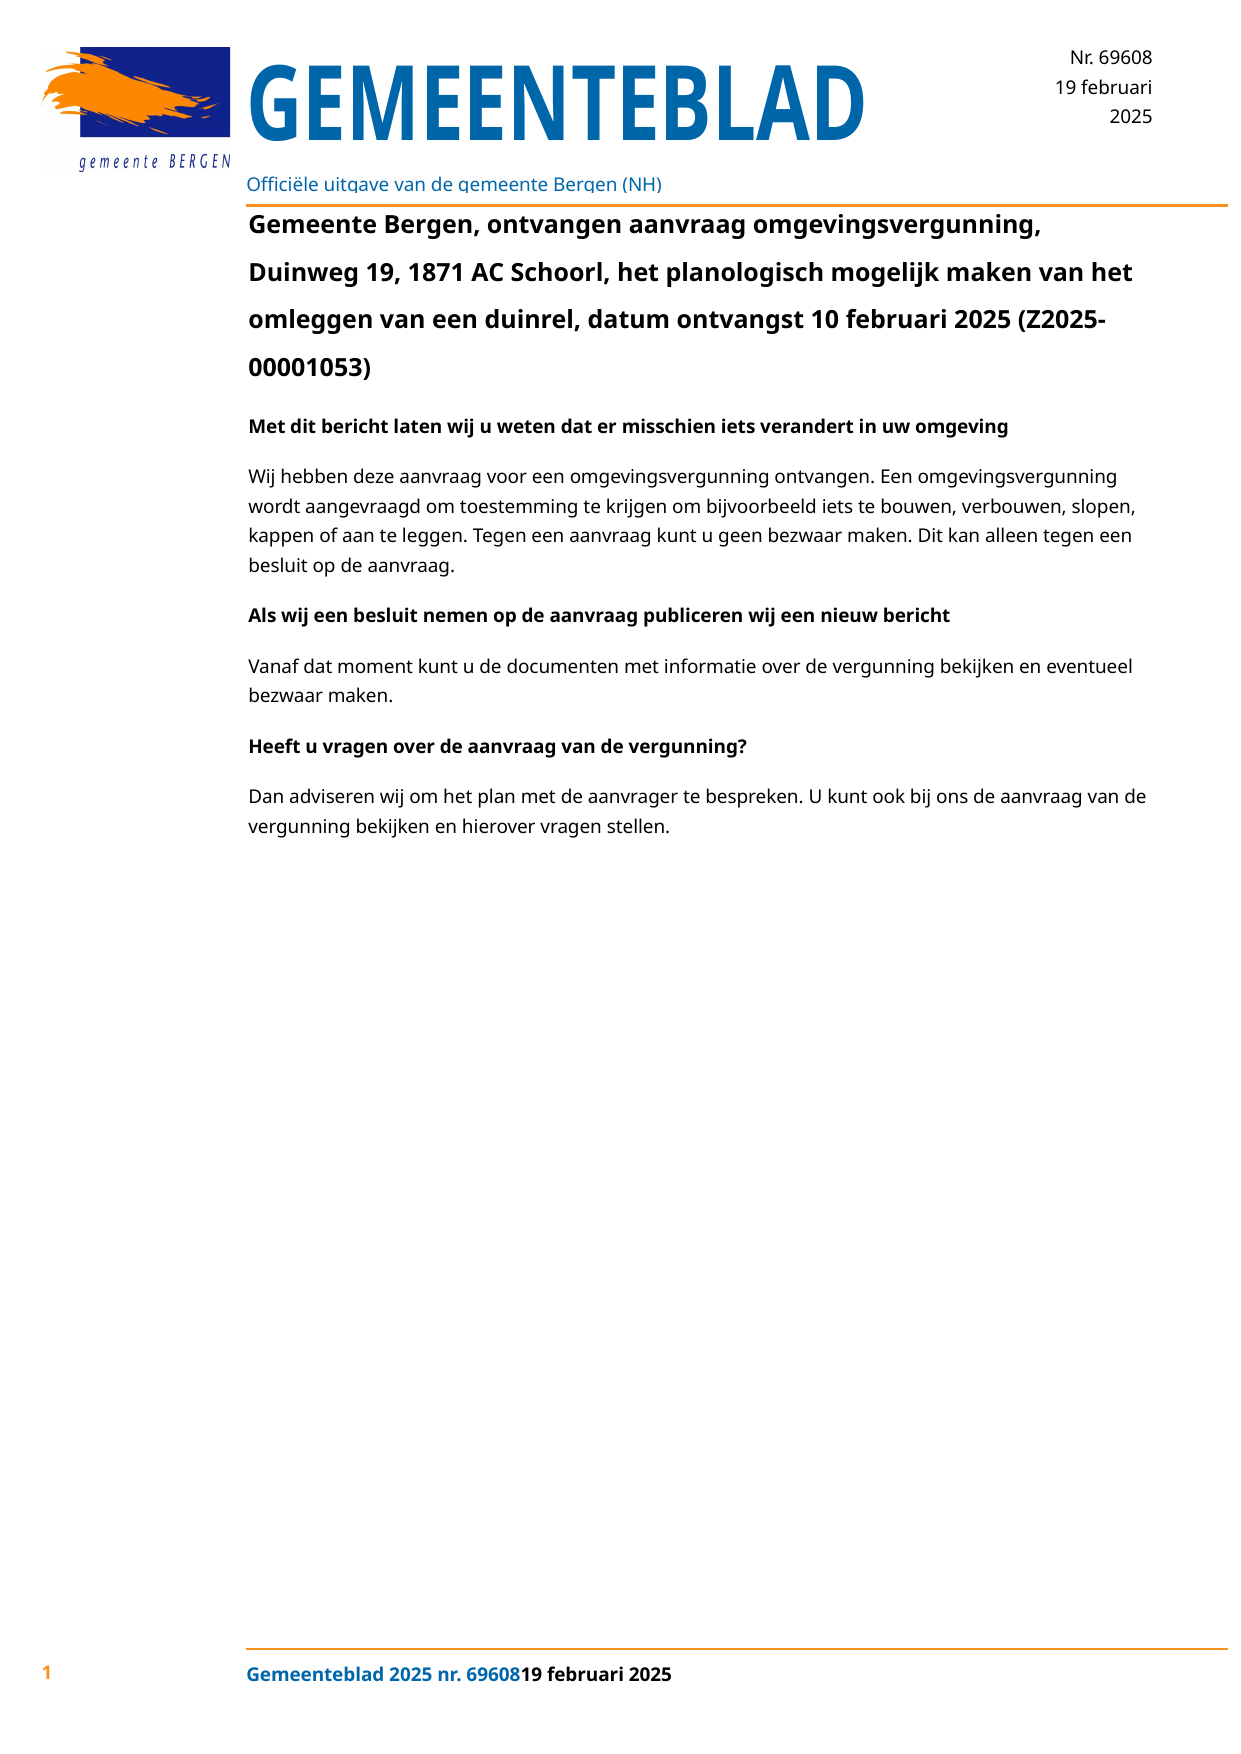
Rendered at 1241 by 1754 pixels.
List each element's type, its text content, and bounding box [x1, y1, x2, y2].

picture [41, 47, 231, 172]
text Vanaf dat moment kunt u de documenten met informatie over de vergunning bekijken en eventueel bezwaar maken. [248, 653, 1152, 708]
text Dan adviseren wij om het plan met de aanvrager te bespreken. U kunt ook bij ons de aanvraag van de vergunning bekijken en hierover vragen stellen. [248, 783, 1152, 839]
text Met dit bericht laten wij u weten dat er misschien iets verandert in uw omgeving [248, 413, 1152, 439]
text Gemeente Bergen, ontvangen aanvraag omgevingsvergunning, Duinweg 19, 1871 AC Schoorl, het planologisch mogelijk maken van het omleggen van een duinrel, datum ontvangst 10 februari 2025 (Z2025-00001053) [248, 207, 1152, 384]
text Heeft u vragen over de aanvraag van de vergunning? [248, 733, 1152, 759]
text Wij hebben deze aanvraag voor een omgevingsvergunning ontvangen. Een omgevingsvergunning wordt aangevraagd om toestemming te krijgen om bijvoorbeeld iets te bouwen, verbouwen, slopen, kappen of aan te leggen. Tegen een aanvraag kunt u geen bezwaar maken. Dit kan alleen tegen een besluit op de aanvraag. [248, 463, 1152, 578]
text Als wij een besluit nemen op de aanvraag publiceren wij een nieuw bericht [248, 603, 1152, 628]
